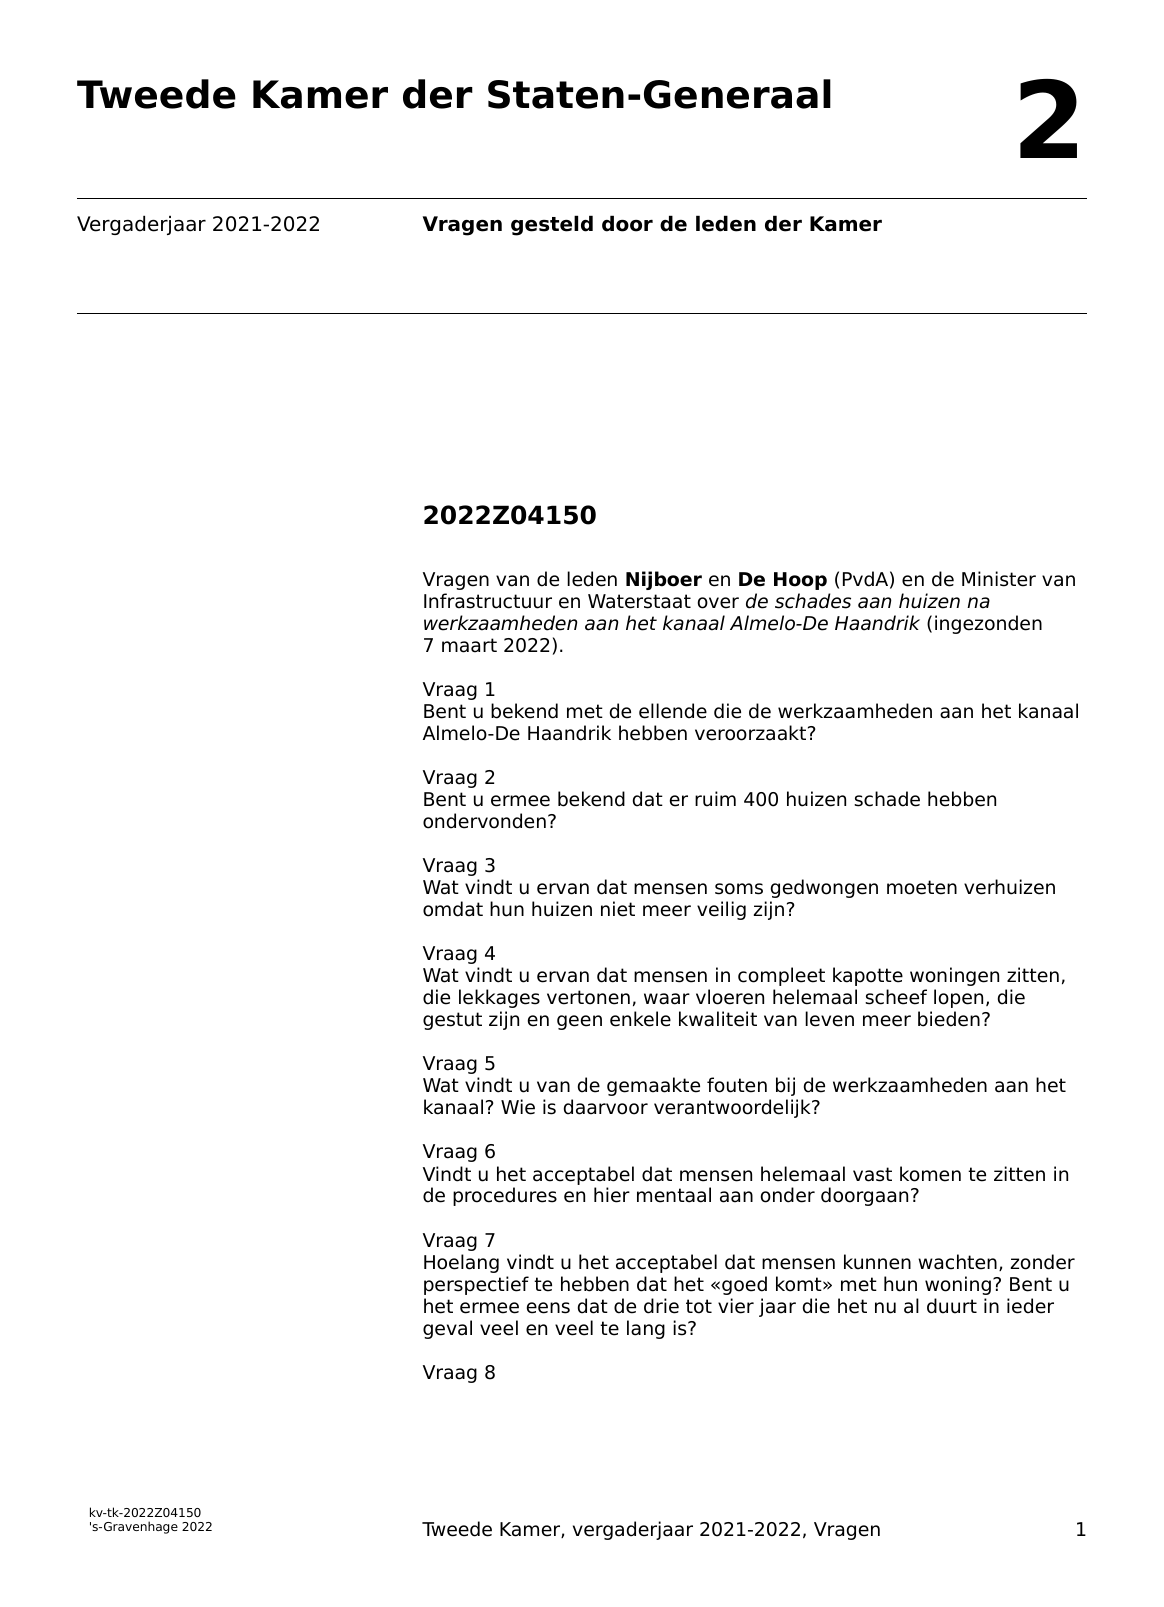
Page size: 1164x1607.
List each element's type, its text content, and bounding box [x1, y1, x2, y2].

text Bent u bekend met de ellende die de werkzaamheden aan het kanaal Almelo-De Haandrik hebben veroorzaakt? [422, 701, 1087, 745]
text kv-tk-2022Z04150 [88, 1506, 323, 1520]
table_header 2 [886, 59, 1087, 198]
table_cell Vragen gesteld door de leden der Kamer [422, 199, 1087, 313]
text 's-Gravenhage 2022 [88, 1520, 323, 1534]
text Vraag 5 [422, 1053, 1087, 1075]
text Wat vindt u ervan dat mensen in compleet kapotte woningen zitten, die lekkages vertonen, waar vloeren helemaal scheef lopen, die gestut zijn en geen enkele kwaliteit van leven meer bieden? [422, 965, 1087, 1031]
text Hoelang vindt u het acceptabel dat mensen kunnen wachten, zonder perspectief te hebben dat het «goed komt» met hun woning? Bent u het ermee eens dat de drie tot vier jaar die het nu al duurt in ieder geval veel en veel te lang is? [422, 1252, 1087, 1339]
text Vindt u het acceptabel dat mensen helemaal vast komen te zitten in de procedures en hier mentaal aan onder doorgaan? [422, 1163, 1087, 1207]
text Vraag 3 [422, 855, 1087, 877]
text Wat vindt u van de gemaakte fouten bij de werkzaamheden aan het kanaal? Wie is daarvoor verantwoordelijk? [422, 1075, 1087, 1119]
text Vraag 2 [422, 767, 1087, 789]
table_cell Vergaderjaar 2021-2022 [77, 199, 422, 313]
text Vraag 1 [422, 679, 1087, 701]
text Vragen van de leden Nijboer en De Hoop (PvdA) en de Minister van Infrastructuur en Waterstaat over de schades aan huizen na werkzaamheden aan het kanaal Almelo-De Haandrik (ingezonden 7 maart 2022). [422, 569, 1087, 657]
text Vraag 6 [422, 1141, 1087, 1163]
text Wat vindt u ervan dat mensen soms gedwongen moeten verhuizen omdat hun huizen niet meer veilig zijn? [422, 877, 1087, 921]
text 2022Z04150 [422, 501, 1087, 531]
table_header Tweede Kamer der Staten-Generaal [77, 59, 886, 198]
text Vraag 4 [422, 943, 1087, 965]
text Bent u ermee bekend dat er ruim 400 huizen schade hebben ondervonden? [422, 789, 1087, 833]
text Vraag 7 [422, 1229, 1087, 1252]
text Vraag 8 [422, 1362, 1087, 1384]
